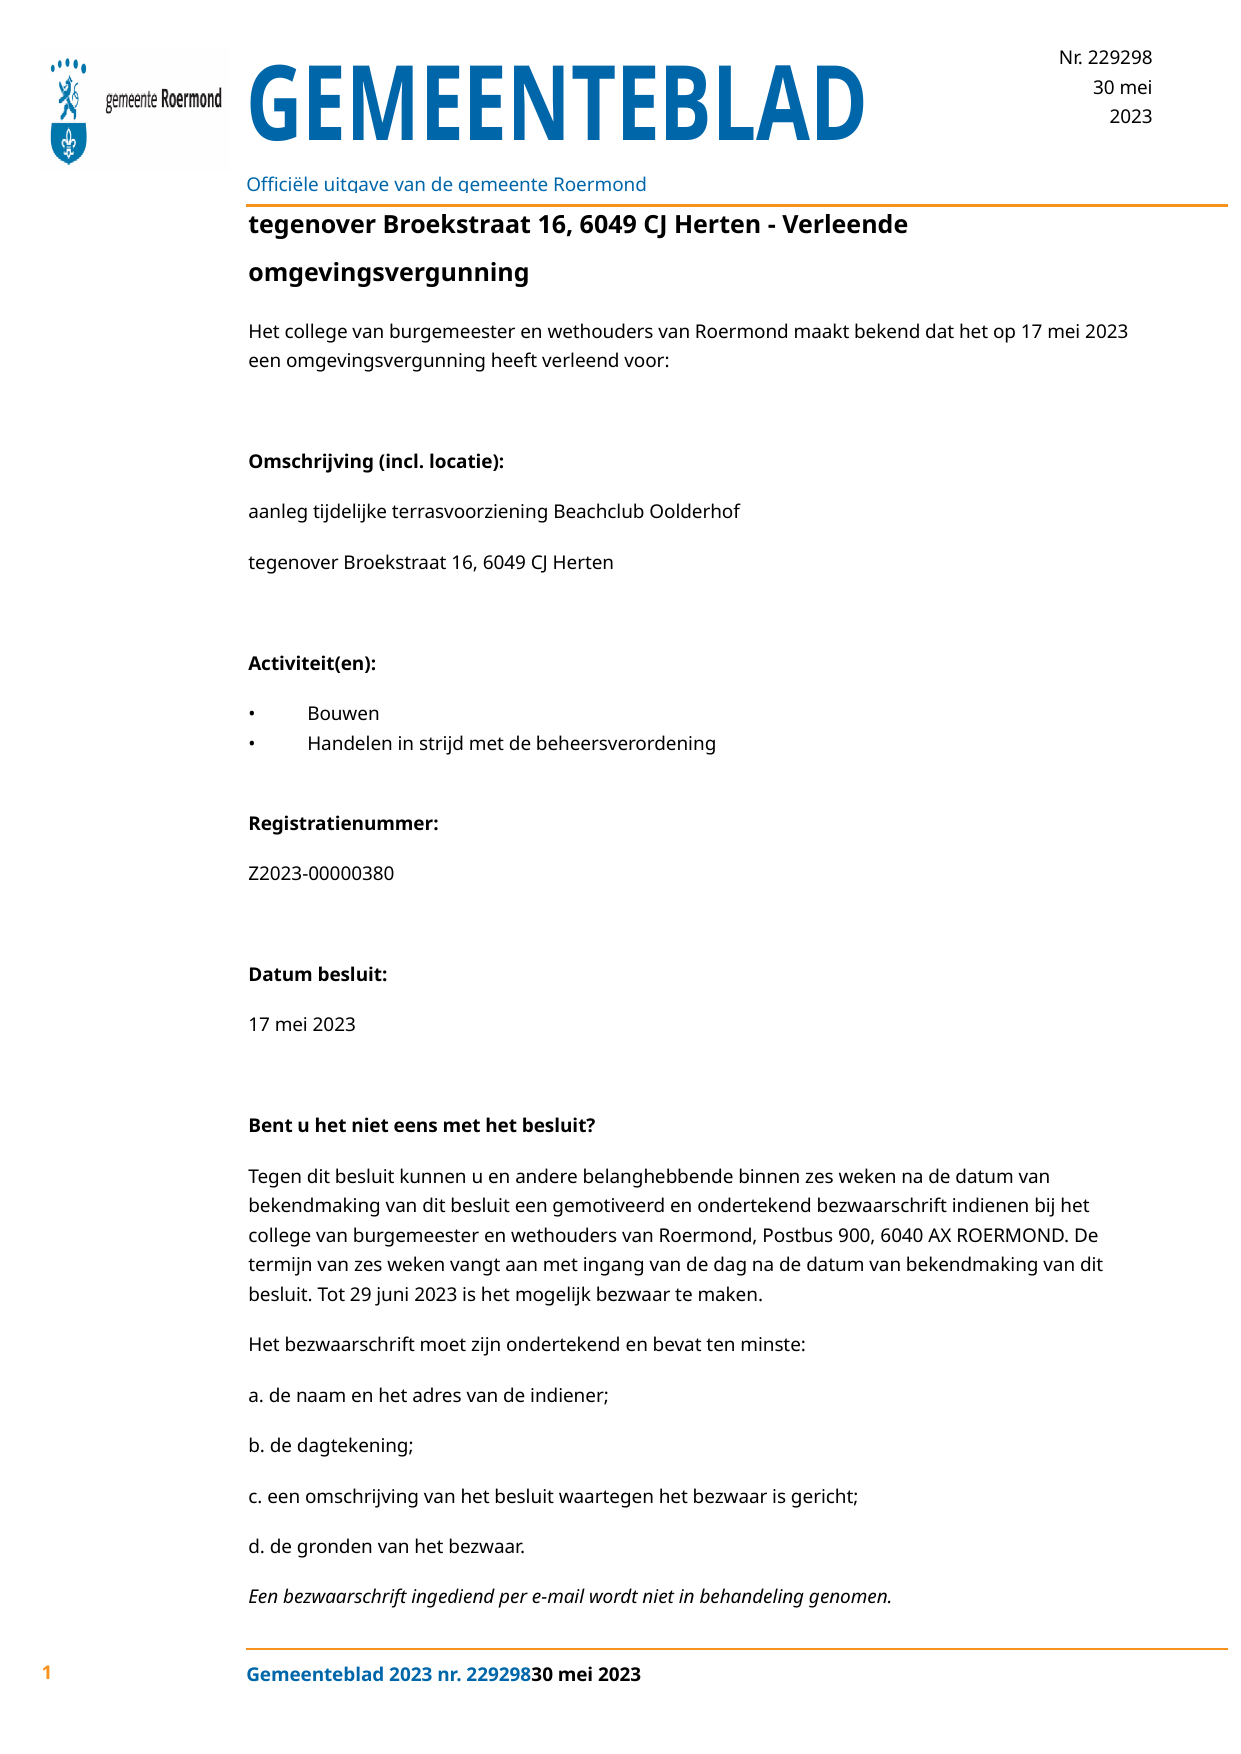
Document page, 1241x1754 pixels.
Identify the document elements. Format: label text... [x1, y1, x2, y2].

list Handelen in strijd met de beheersverordening [248, 730, 1152, 756]
text Een bezwaarschrift ingediend per e-mail wordt niet in behandeling genomen. [248, 1584, 1152, 1609]
text Tegen dit besluit kunnen u en andere belanghebbende binnen zes weken na de datum van bekendmaking van dit besluit een gemotiveerd en ondertekend bezwaarschrift indienen bij het college van burgemeester en wethouders van Roermond, Postbus 900, 6040 AX ROERMOND. De termijn van zes weken vangt aan met ingang van de dag na de datum van bekendmaking van dit besluit. Tot 29 juni 2023 is het mogelijk bezwaar te maken. [248, 1163, 1152, 1307]
text c. een omschrijving van het besluit waartegen het bezwaar is gericht; [248, 1483, 1152, 1509]
text aanleg tijdelijke terrasvoorziening Beachclub Oolderhof [248, 499, 1152, 524]
text Z2023-00000380 [248, 860, 1152, 886]
text Registratienummer: [248, 810, 1152, 836]
text a. de naam en het adres van de indiener; [248, 1382, 1152, 1408]
text Bent u het niet eens met het besluit? [248, 1112, 1152, 1138]
text d. de gronden van het bezwaar. [248, 1533, 1152, 1559]
text 17 mei 2023 [248, 1012, 1152, 1037]
text b. de dagtekening; [248, 1432, 1152, 1458]
text tegenover Broekstraat 16, 6049 CJ Herten [248, 549, 1152, 575]
text Het bezwaarschrift moet zijn ondertekend en bevat ten minste: [248, 1332, 1152, 1357]
text tegenover Broekstraat 16, 6049 CJ Herten - Verleende omgevingsvergunning [248, 207, 1152, 288]
text Datum besluit: [248, 961, 1152, 987]
text Activiteit(en): [248, 650, 1152, 676]
picture [41, 47, 231, 172]
text Omschrijving (incl. locatie): [248, 448, 1152, 474]
text Het college van burgemeester en wethouders van Roermond maakt bekend dat het op 17 mei 2023 een omgevingsvergunning heeft verleend voor: [248, 318, 1152, 373]
list Bouwen [248, 700, 1152, 726]
